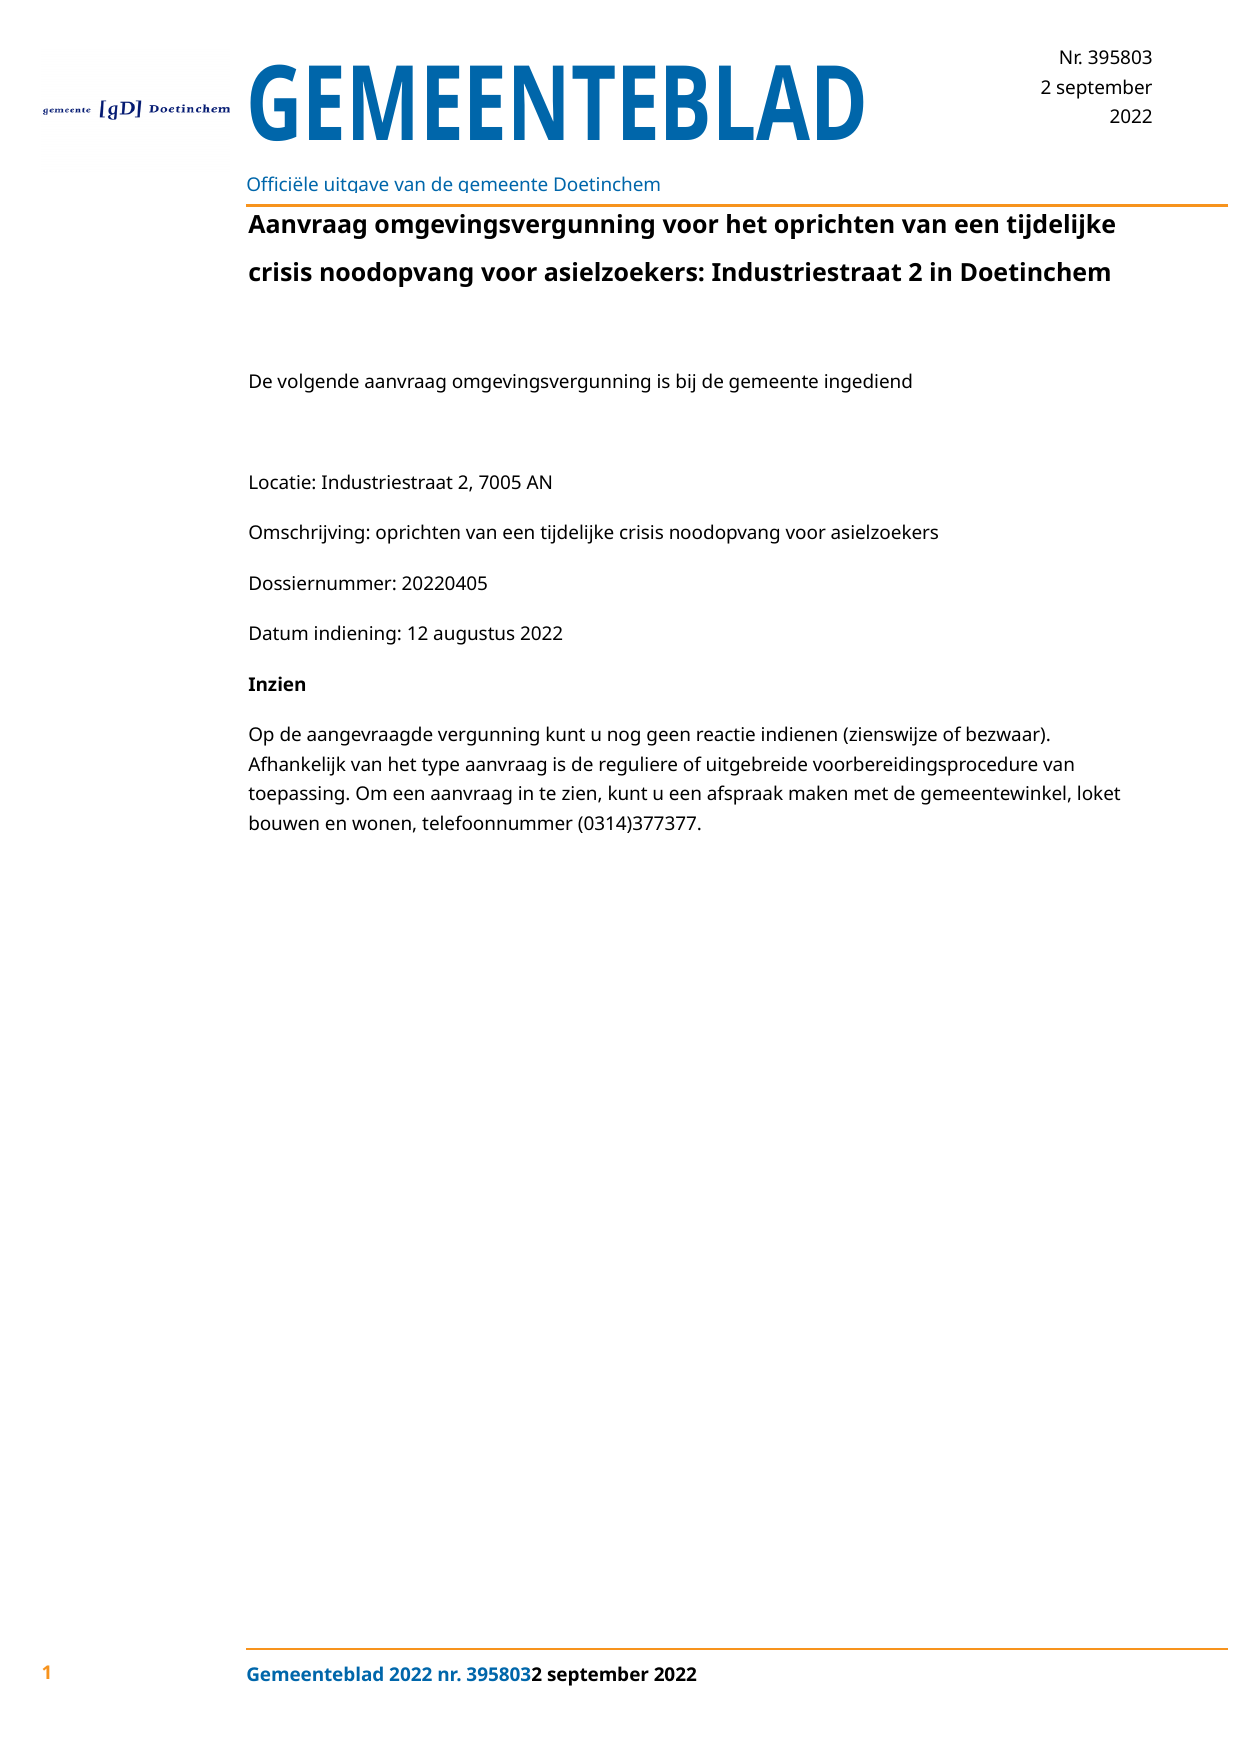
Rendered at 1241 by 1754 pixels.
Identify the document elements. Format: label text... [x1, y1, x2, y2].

text Aanvraag omgevingsvergunning voor het oprichten van een tijdelijke crisis noodopvang voor asielzoekers: Industriestraat 2 in Doetinchem [248, 207, 1152, 288]
text Datum indiening: 12 augustus 2022 [248, 620, 1152, 646]
text Op de aangevraagde vergunning kunt u nog geen reactie indienen (zienswijze of bezwaar). Afhankelijk van het type aanvraag is de reguliere of uitgebreide voorbereidingsprocedure van toepassing. Om een aanvraag in te zien, kunt u een afspraak maken met de gemeentewinkel, loket bouwen en wonen, telefoonnummer (0314)377377. [248, 721, 1152, 836]
text Inzien [248, 671, 1152, 697]
text Locatie: Industriestraat 2, 7005 AN [248, 469, 1152, 495]
text Omschrijving: oprichten van een tijdelijke crisis noodopvang voor asielzoekers [248, 519, 1152, 545]
text Dossiernummer: 20220405 [248, 570, 1152, 596]
text De volgende aanvraag omgevingsvergunning is bij de gemeente ingediend [248, 368, 1152, 394]
picture [41, 47, 231, 172]
